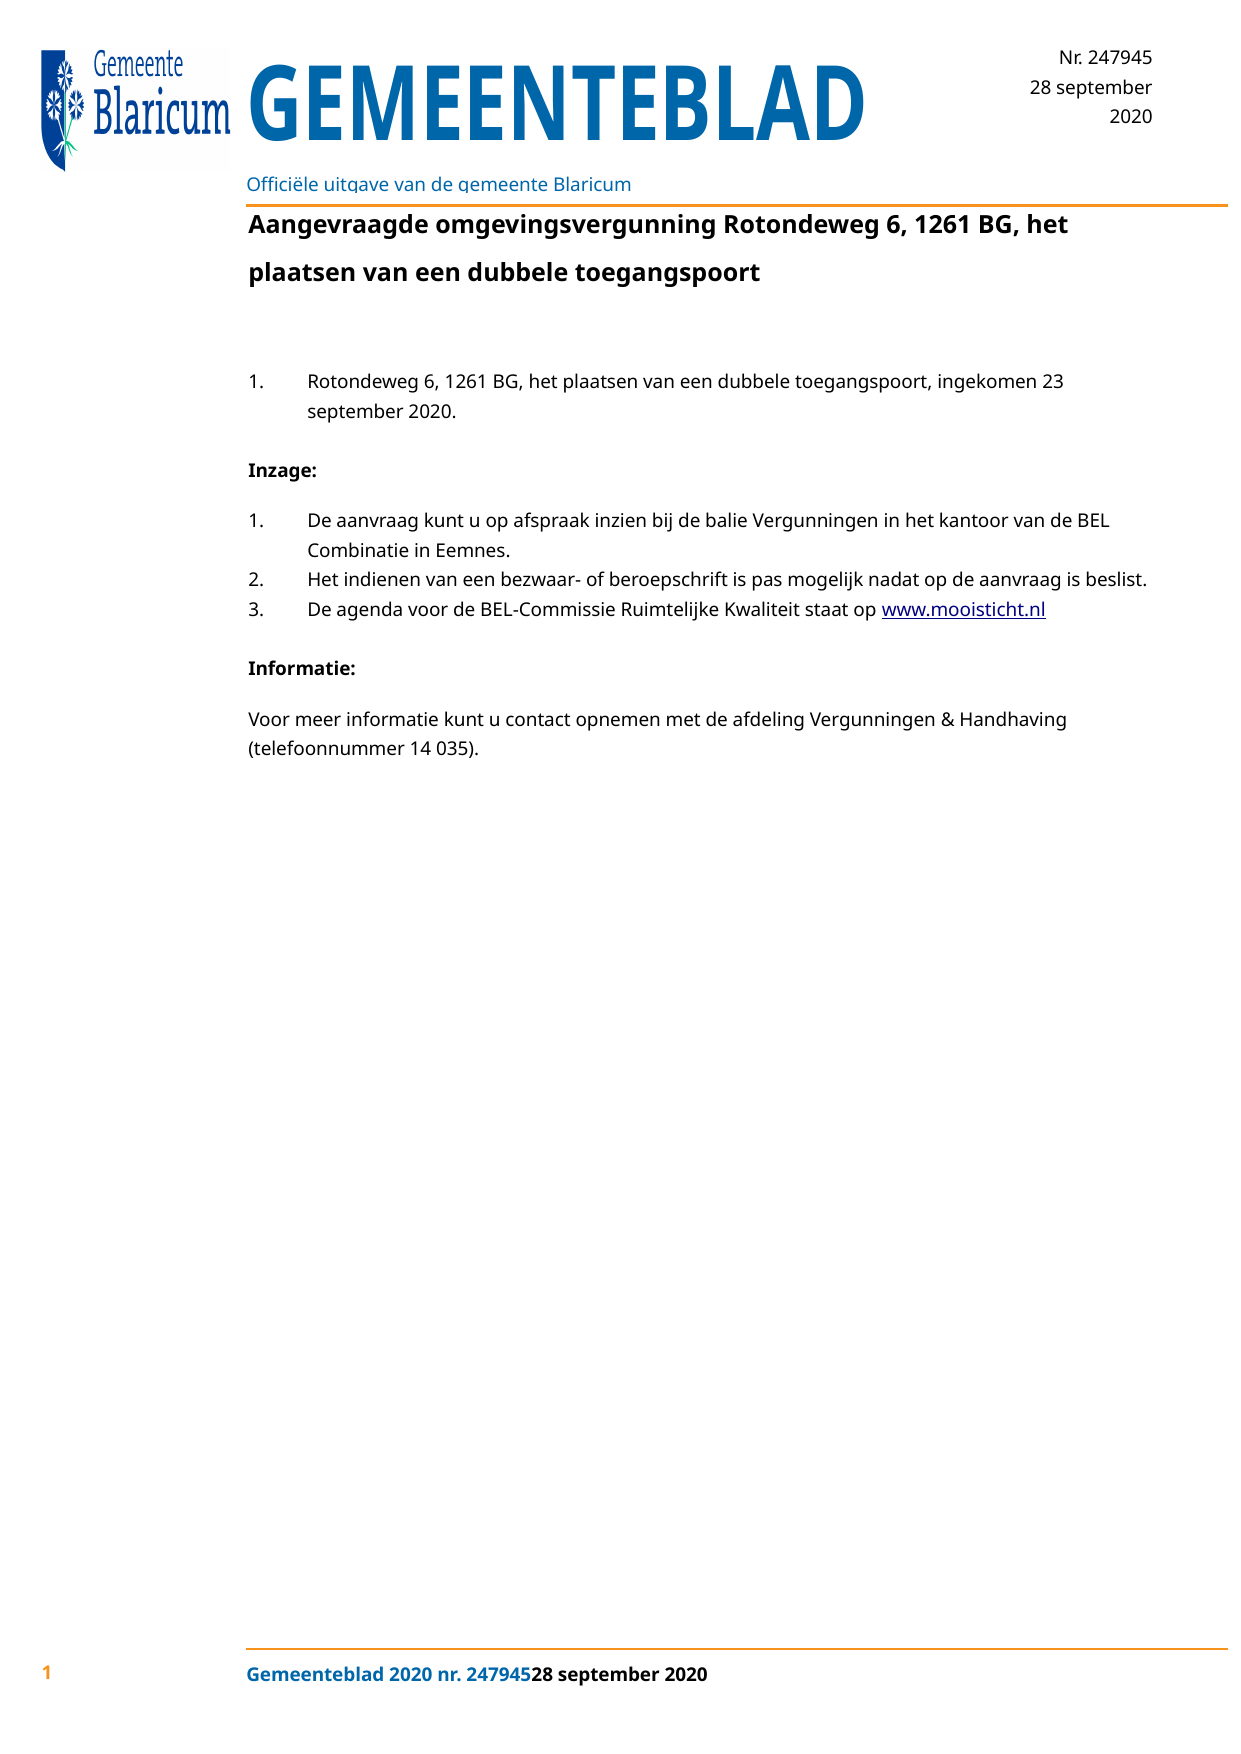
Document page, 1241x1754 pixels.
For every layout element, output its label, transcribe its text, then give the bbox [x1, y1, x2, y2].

text Aangevraagde omgevingsvergunning Rotondeweg 6, 1261 BG, het plaatsen van een dubbele toegangspoort [248, 207, 1152, 288]
list De aanvraag kunt u op afspraak inzien bij de balie Vergunningen in het kantoor van de BEL Combinatie in Eemnes. [248, 507, 1152, 563]
list Rotondeweg 6, 1261 BG, het plaatsen van een dubbele toegangspoort, ingekomen 23 september 2020. [248, 368, 1152, 424]
list Het indienen van een bezwaar- of beroepschrift is pas mogelijk nadat op de aanvraag is beslist. [248, 567, 1152, 592]
list De agenda voor de BEL-Commissie Ruimtelijke Kwaliteit staat op www.mooisticht.nl [248, 596, 1152, 622]
picture [41, 47, 231, 172]
text Informatie: [248, 655, 1152, 681]
text Voor meer informatie kunt u contact opnemen met de afdeling Vergunningen & Handhaving (telefoonnummer 14 035). [248, 706, 1152, 761]
text Inzage: [248, 457, 1152, 483]
